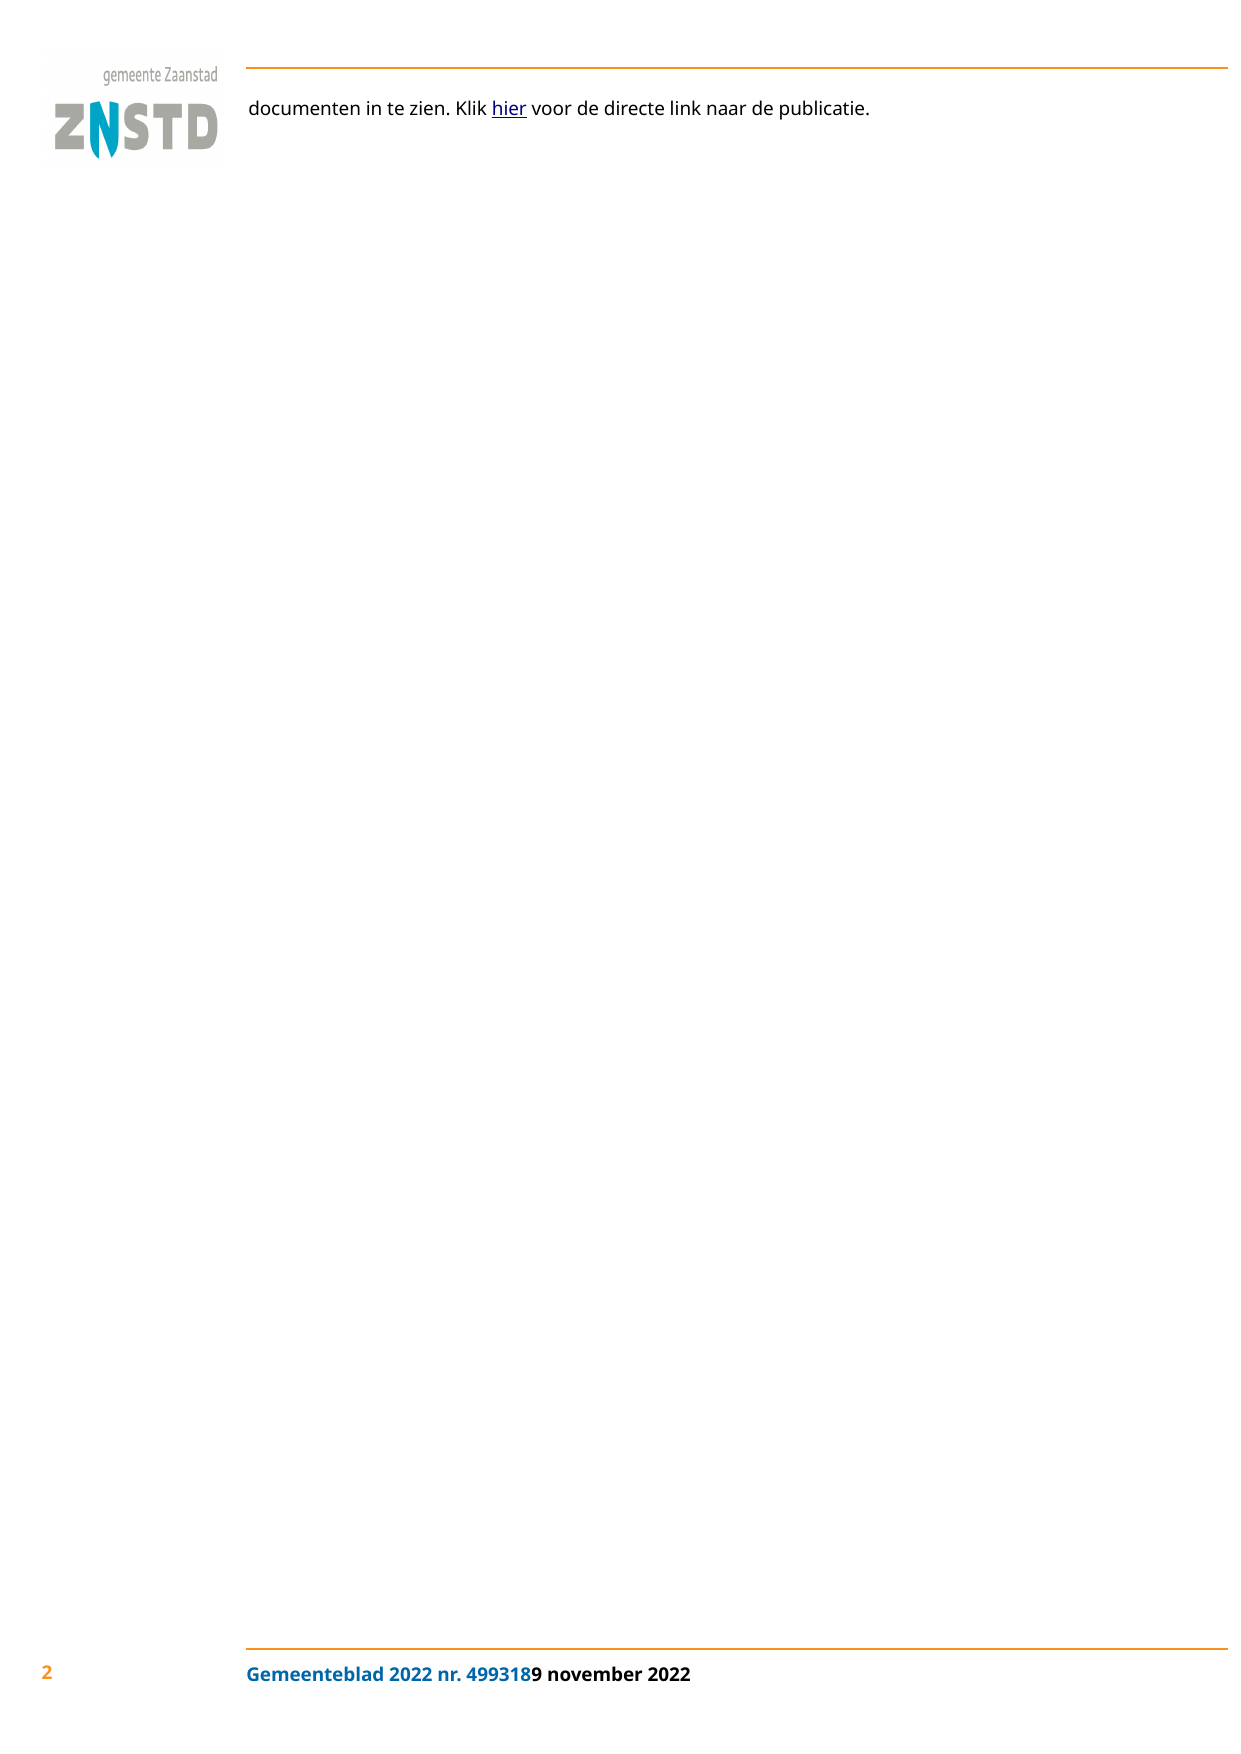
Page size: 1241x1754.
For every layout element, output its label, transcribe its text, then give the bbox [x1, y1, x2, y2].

picture [41, 47, 231, 172]
text documenten in te zien. Klik hier voor de directe link naar de publicatie. [248, 95, 1152, 121]
